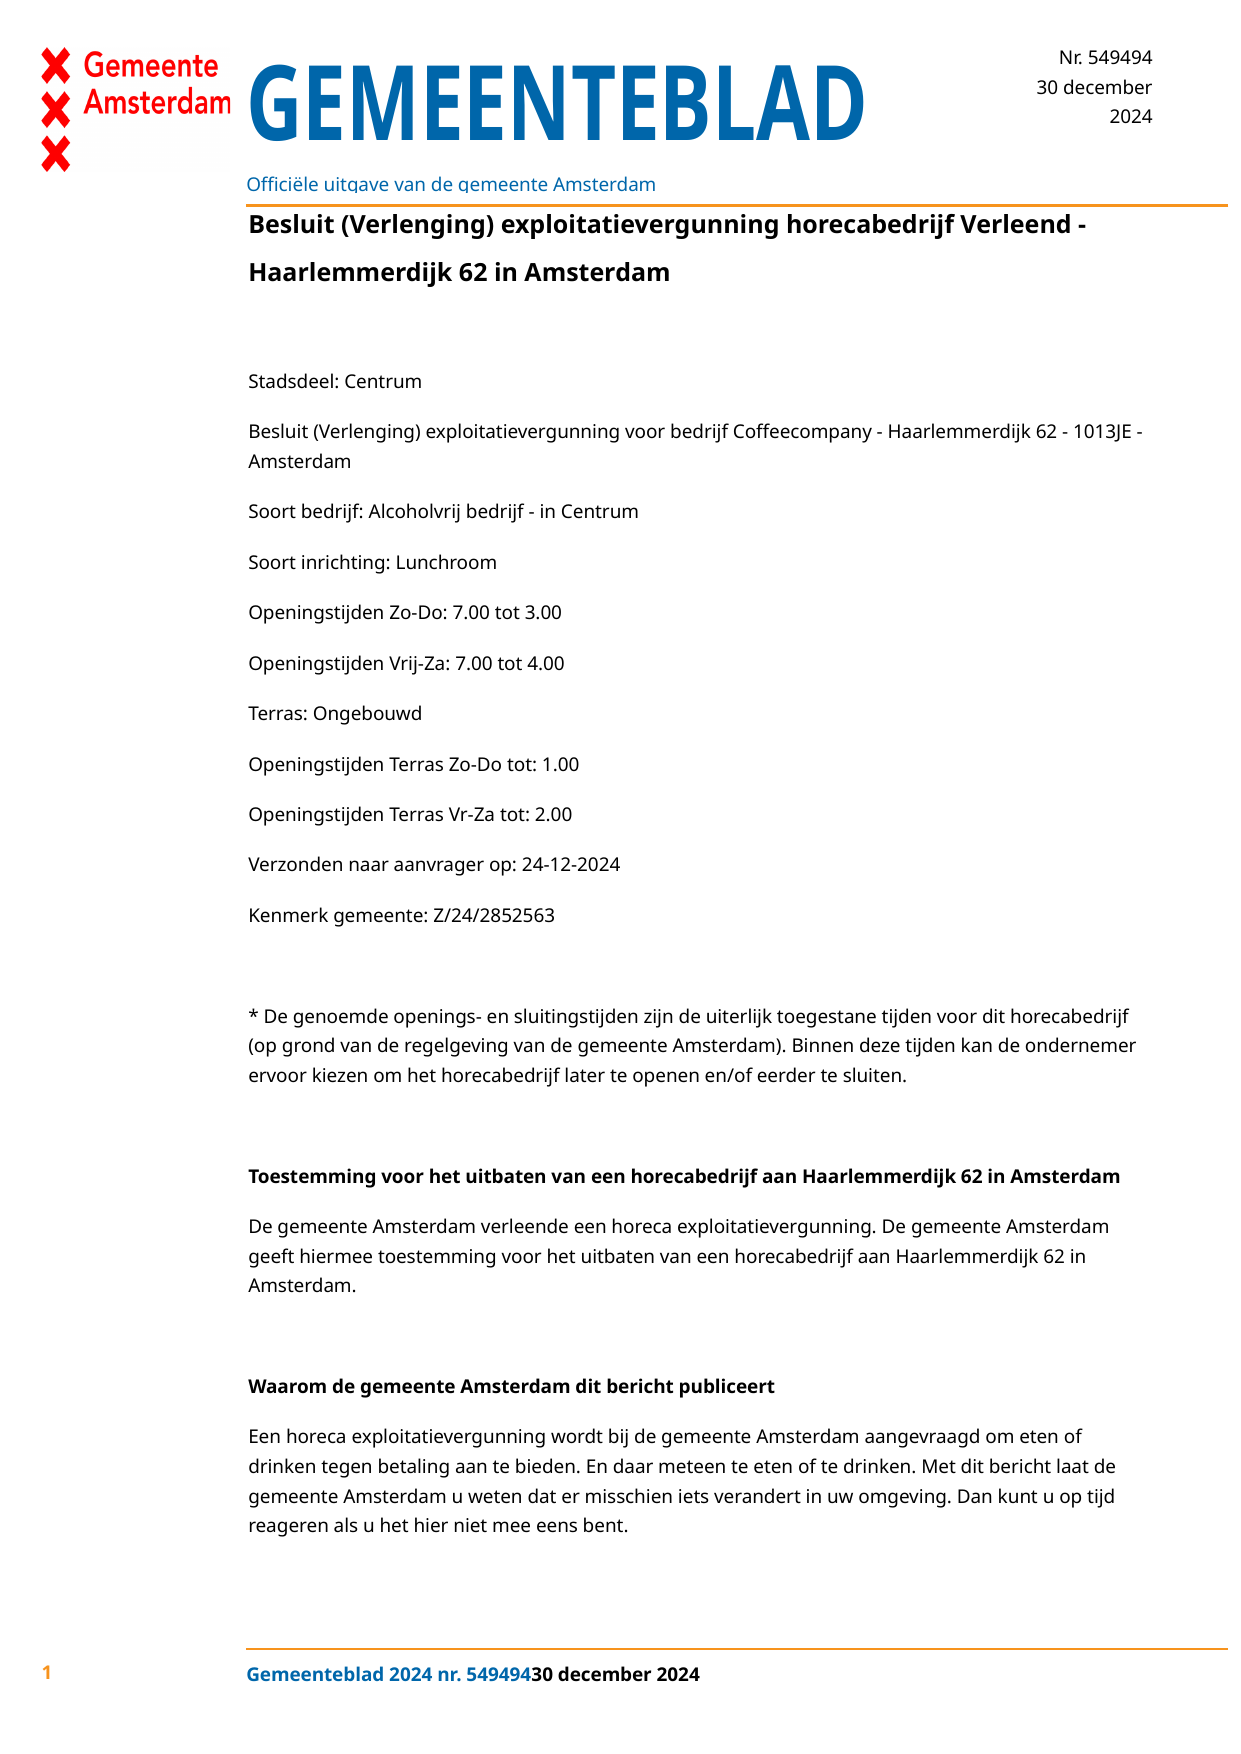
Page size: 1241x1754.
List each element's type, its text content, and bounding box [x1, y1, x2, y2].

text Openingstijden Zo-Do: 7.00 tot 3.00 [248, 599, 1152, 625]
text Toestemming voor het uitbaten van een horecabedrijf aan Haarlemmerdijk 62 in Amsterdam [248, 1163, 1152, 1189]
text Openingstijden Terras Vr-Za tot: 2.00 [248, 801, 1152, 827]
text Waarom de gemeente Amsterdam dit bericht publiceert [248, 1373, 1152, 1399]
text Stadsdeel: Centrum [248, 368, 1152, 394]
text Openingstijden Vrij-Za: 7.00 tot 4.00 [248, 650, 1152, 676]
picture [41, 47, 231, 172]
text Een horeca exploitatievergunning wordt bij de gemeente Amsterdam aangevraagd om eten of drinken tegen betaling aan te bieden. En daar meteen te eten of te drinken. Met dit bericht laat de gemeente Amsterdam u weten dat er misschien iets verandert in uw omgeving. Dan kunt u op tijd reageren als u het hier niet mee eens bent. [248, 1424, 1152, 1538]
text Soort bedrijf: Alcoholvrij bedrijf - in Centrum [248, 499, 1152, 524]
text Terras: Ongebouwd [248, 700, 1152, 726]
text Openingstijden Terras Zo-Do tot: 1.00 [248, 751, 1152, 777]
text * De genoemde openings- en sluitingstijden zijn de uiterlijk toegestane tijden voor dit horecabedrijf (op grond van de regelgeving van de gemeente Amsterdam). Binnen deze tijden kan de ondernemer ervoor kiezen om het horecabedrijf later te openen en/of eerder te sluiten. [248, 1003, 1152, 1088]
text De gemeente Amsterdam verleende een horeca exploitatievergunning. De gemeente Amsterdam geeft hiermee toestemming voor het uitbaten van een horecabedrijf aan Haarlemmerdijk 62 in Amsterdam. [248, 1213, 1152, 1298]
text Besluit (Verlenging) exploitatievergunning voor bedrijf Coffeecompany - Haarlemmerdijk 62 - 1013JE - Amsterdam [248, 419, 1152, 474]
text Soort inrichting: Lunchroom [248, 549, 1152, 575]
text Verzonden naar aanvrager op: 24-12-2024 [248, 852, 1152, 877]
text Besluit (Verlenging) exploitatievergunning horecabedrijf Verleend - Haarlemmerdijk 62 in Amsterdam [248, 207, 1152, 288]
text Kenmerk gemeente: Z/24/2852563 [248, 902, 1152, 928]
